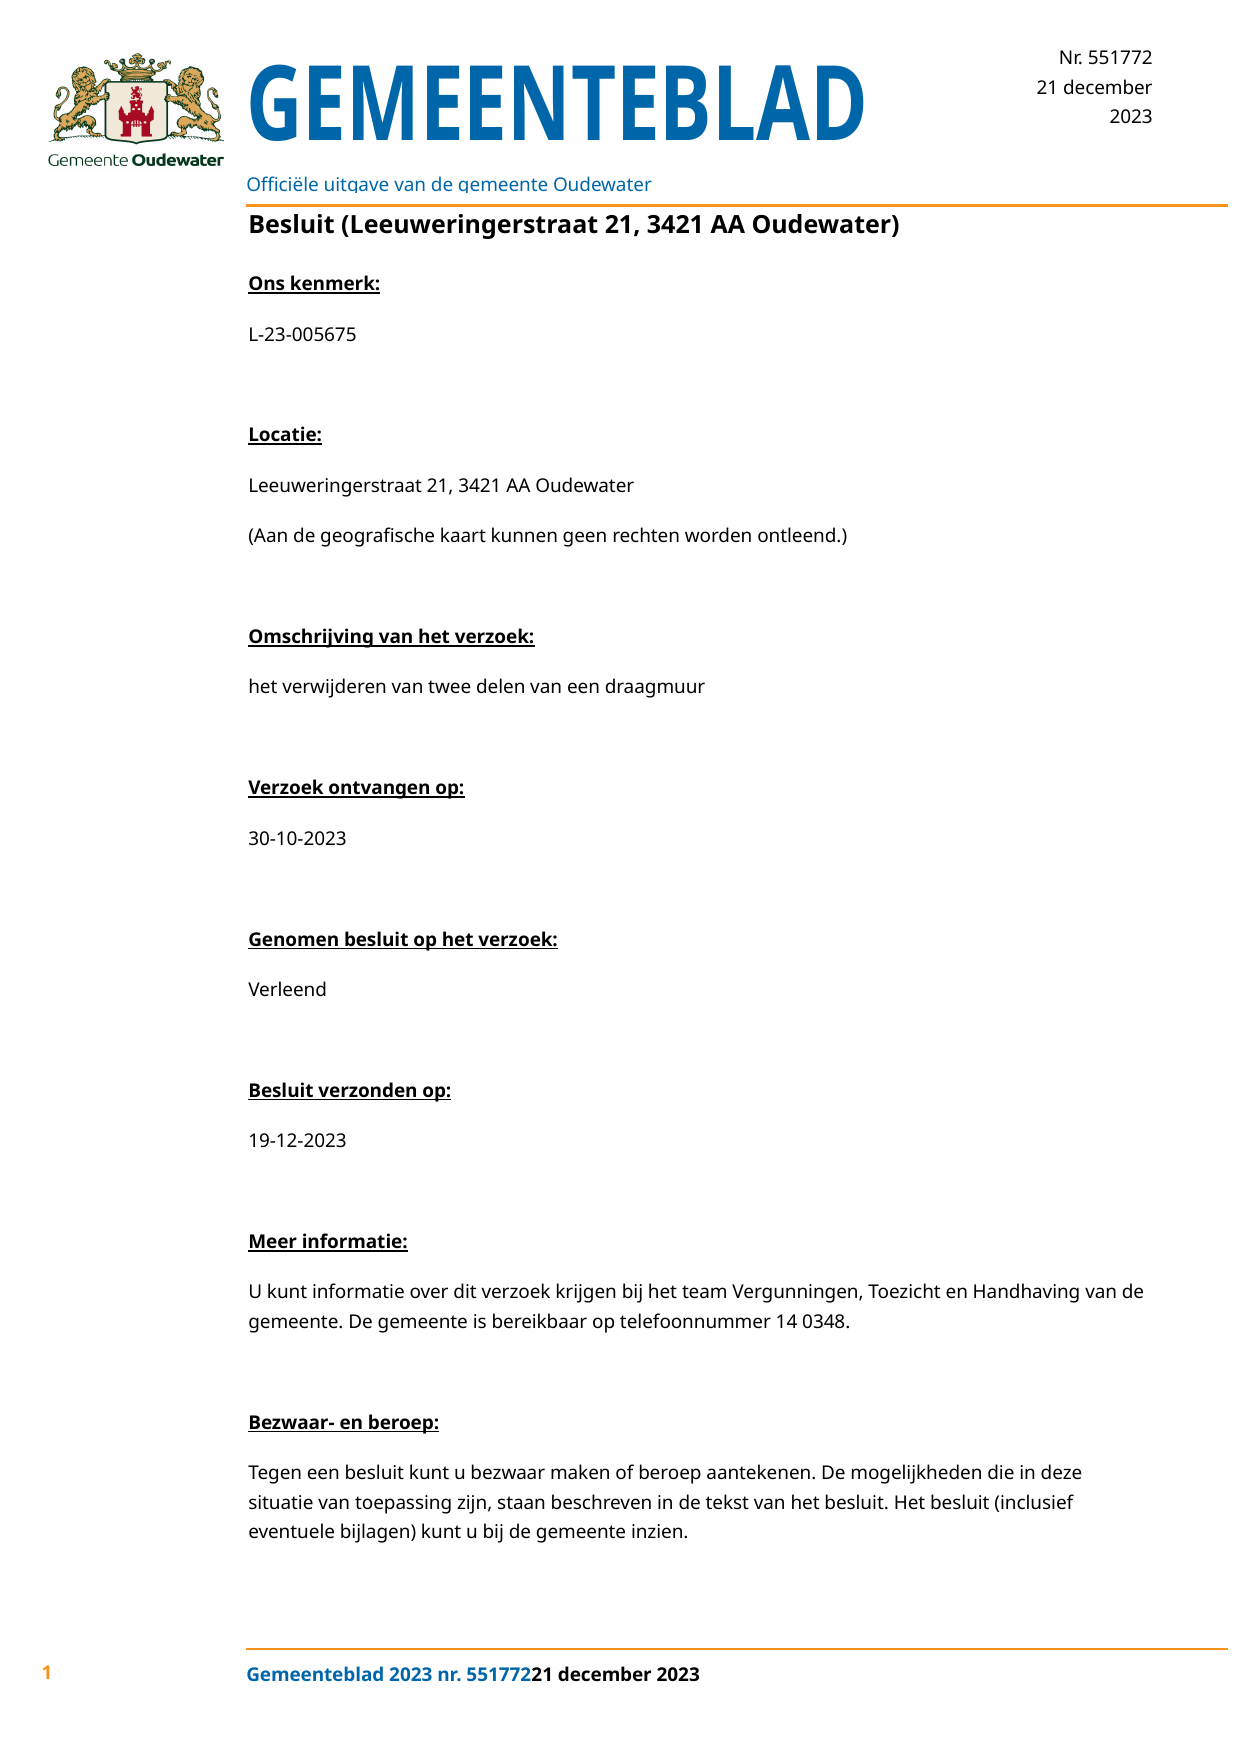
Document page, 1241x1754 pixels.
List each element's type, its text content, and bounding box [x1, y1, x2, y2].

text Locatie: [248, 422, 1152, 447]
text Meer informatie: [248, 1228, 1152, 1254]
text Ons kenmerk: [248, 270, 1152, 296]
text 19-12-2023 [248, 1127, 1152, 1153]
text U kunt informatie over dit verzoek krijgen bij het team Vergunningen, Toezicht en Handhaving van de gemeente. De gemeente is bereikbaar op telefoonnummer 14 0348. [248, 1279, 1152, 1334]
text Verzoek ontvangen op: [248, 774, 1152, 800]
text Besluit (Leeuweringerstraat 21, 3421 AA Oudewater) [248, 207, 1152, 241]
text Leeuweringerstraat 21, 3421 AA Oudewater [248, 472, 1152, 498]
text L-23-005675 [248, 321, 1152, 346]
text Genomen besluit op het verzoek: [248, 926, 1152, 951]
text het verwijderen van twee delen van een draagmuur [248, 674, 1152, 699]
picture [41, 47, 231, 172]
text Besluit verzonden op: [248, 1077, 1152, 1103]
text Verleend [248, 976, 1152, 1002]
text Omschrijving van het verzoek: [248, 623, 1152, 649]
text 30-10-2023 [248, 825, 1152, 851]
text Tegen een besluit kunt u bezwaar maken of beroep aantekenen. De mogelijkheden die in deze situatie van toepassing zijn, staan beschreven in de tekst van het besluit. Het besluit (inclusief eventuele bijlagen) kunt u bij de gemeente inzien. [248, 1459, 1152, 1544]
text Bezwaar- en beroep: [248, 1409, 1152, 1435]
text (Aan de geografische kaart kunnen geen rechten worden ontleend.) [248, 522, 1152, 548]
